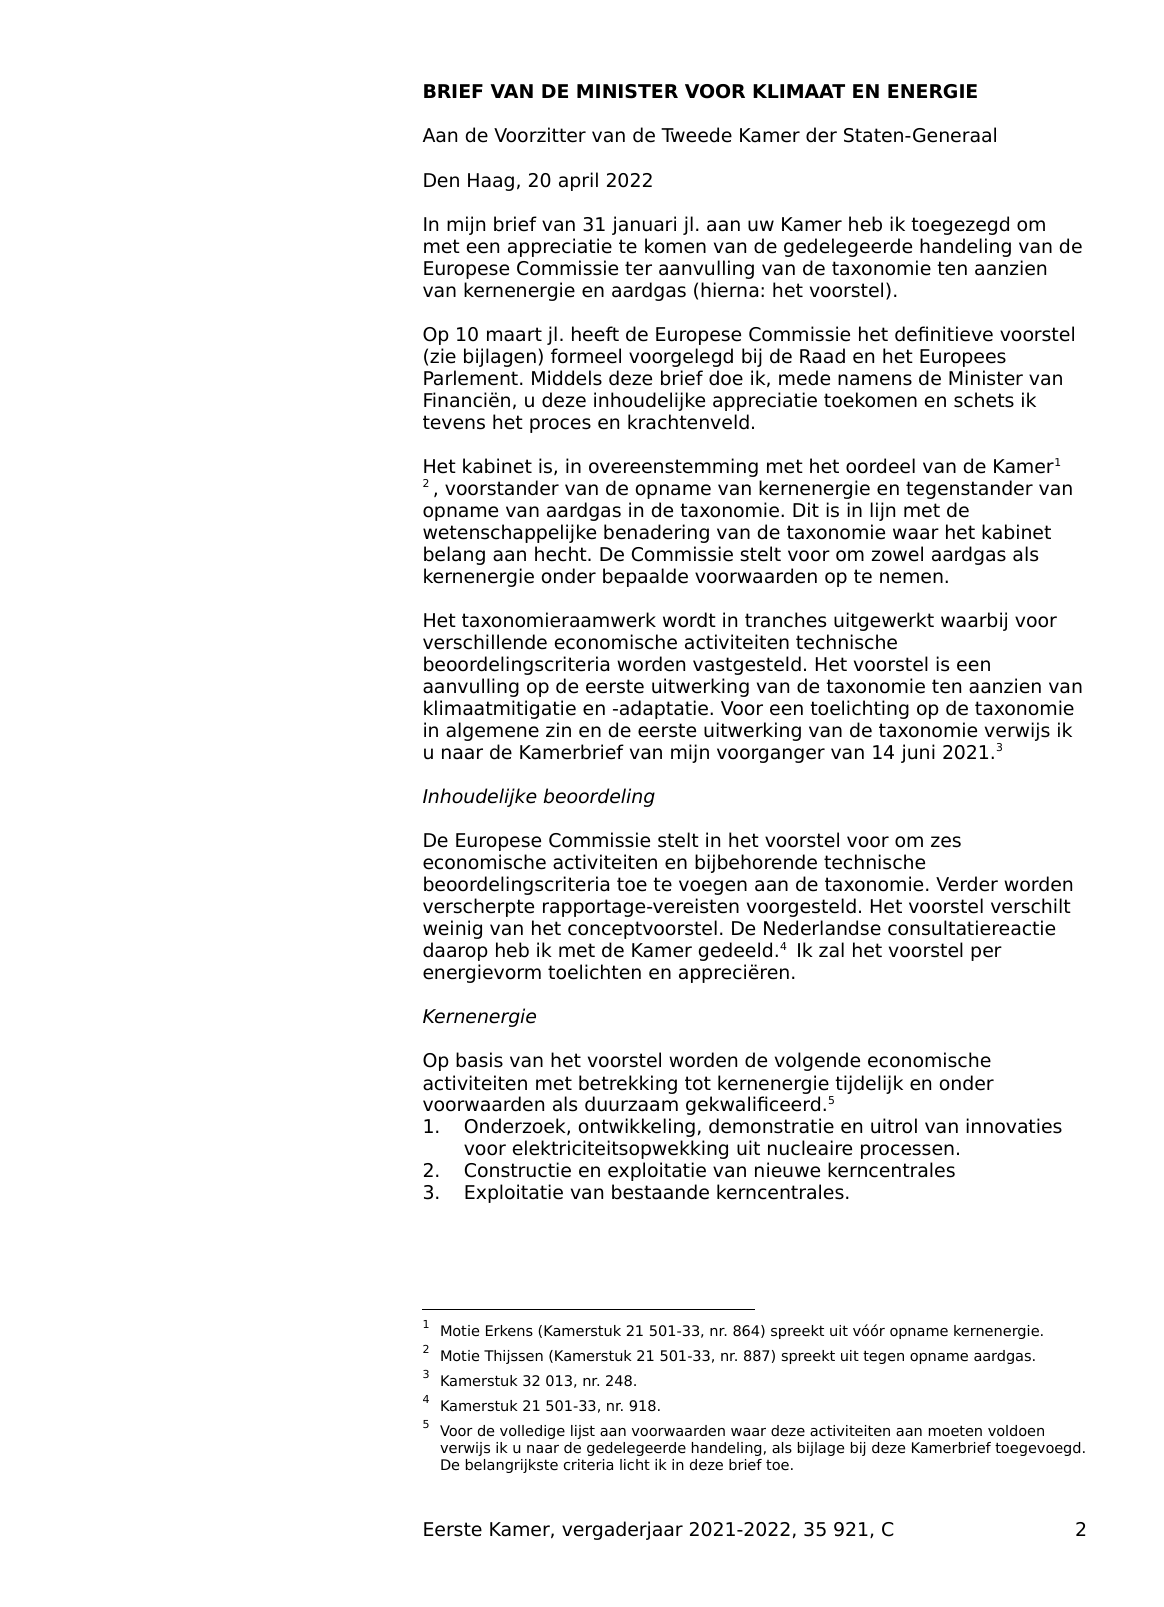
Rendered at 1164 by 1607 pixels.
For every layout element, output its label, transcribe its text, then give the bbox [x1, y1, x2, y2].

text Motie Erkens (Kamerstuk 21 501-33, nr. 864) spreekt uit vóór opname kernenergie. [422, 1318, 1087, 1341]
text Het taxonomieraamwerk wordt in tranches uitgewerkt waarbij voor verschillende economische activiteiten technische beoordelingscriteria worden vastgesteld. Het voorstel is een aanvulling op de eerste uitwerking van de taxonomie ten aanzien van klimaatmitigatie en -adaptatie. Voor een toelichting op de taxonomie in algemene zin en de eerste uitwerking van de taxonomie verwijs ik u naar de Kamerbrief van mijn voorganger van 14 juni 2021. [422, 610, 1087, 764]
text Den Haag, 20 april 2022 [422, 169, 1087, 192]
text Voor de volledige lijst aan voorwaarden waar deze activiteiten aan moeten voldoen verwijs ik u naar de gedelegeerde handeling, als bijlage bij deze Kamerbrief toegevoegd. De belangrijkste criteria licht ik in deze brief toe. [422, 1418, 1087, 1474]
text Aan de Voorzitter van de Tweede Kamer der Staten-Generaal [422, 125, 1087, 147]
subtitle BRIEF VAN DE MINISTER VOOR KLIMAAT EN ENERGIE [422, 81, 1087, 103]
text Het kabinet is, in overeenstemming met het oordeel van de Kamer , voorstander van de opname van kernenergie en tegenstander van opname van aardgas in de taxonomie. Dit is in lijn met de wetenschappelijke benadering van de taxonomie waar het kabinet belang aan hecht. De Commissie stelt voor om zowel aardgas als kernenergie onder bepaalde voorwaarden op te nemen. [422, 456, 1087, 588]
subtitle Inhoudelijke beoordeling [422, 786, 1087, 808]
text Motie Thijssen (Kamerstuk 21 501-33, nr. 887) spreekt uit tegen opname aardgas. [422, 1343, 1087, 1366]
text In mijn brief van 31 januari jl. aan uw Kamer heb ik toegezegd om met een appreciatie te komen van de gedelegeerde handeling van de Europese Commissie ter aanvulling van de taxonomie ten aanzien van kernenergie en aardgas (hierna: het voorstel). [422, 214, 1087, 302]
text Op 10 maart jl. heeft de Europese Commissie het definitieve voorstel (zie bijlagen) formeel voorgelegd bij de Raad en het Europees Parlement. Middels deze brief doe ik, mede namens de Minister van Financiën, u deze inhoudelijke appreciatie toekomen en schets ik tevens het proces en krachtenveld. [422, 324, 1087, 434]
text De Europese Commissie stelt in het voorstel voor om zes economische activiteiten en bijbehorende technische beoordelingscriteria toe te voegen aan de taxonomie. Verder worden verscherpte rapportage-vereisten voorgesteld. Het voorstel verschilt weinig van het conceptvoorstel. De Nederlandse consultatiereactie daarop heb ik met de Kamer gedeeld. Ik zal het voorstel per energievorm toelichten en appreciëren. [422, 830, 1087, 984]
subtitle Kernenergie [422, 1006, 1087, 1028]
text Op basis van het voorstel worden de volgende economische activiteiten met betrekking tot kernenergie tijdelijk en onder voorwaarden als duurzaam gekwalificeerd. [422, 1050, 1087, 1116]
text Kamerstuk 21 501-33, nr. 918. [422, 1393, 1087, 1416]
text 3. Exploitatie van bestaande kerncentrales. [422, 1182, 1087, 1204]
text Kamerstuk 32 013, nr. 248. [422, 1368, 1087, 1391]
text 1. Onderzoek, ontwikkeling, demonstratie en uitrol van innovaties voor elektriciteitsopwekking uit nucleaire processen. [422, 1116, 1087, 1160]
text 2. Constructie en exploitatie van nieuwe kerncentrales [422, 1160, 1087, 1182]
